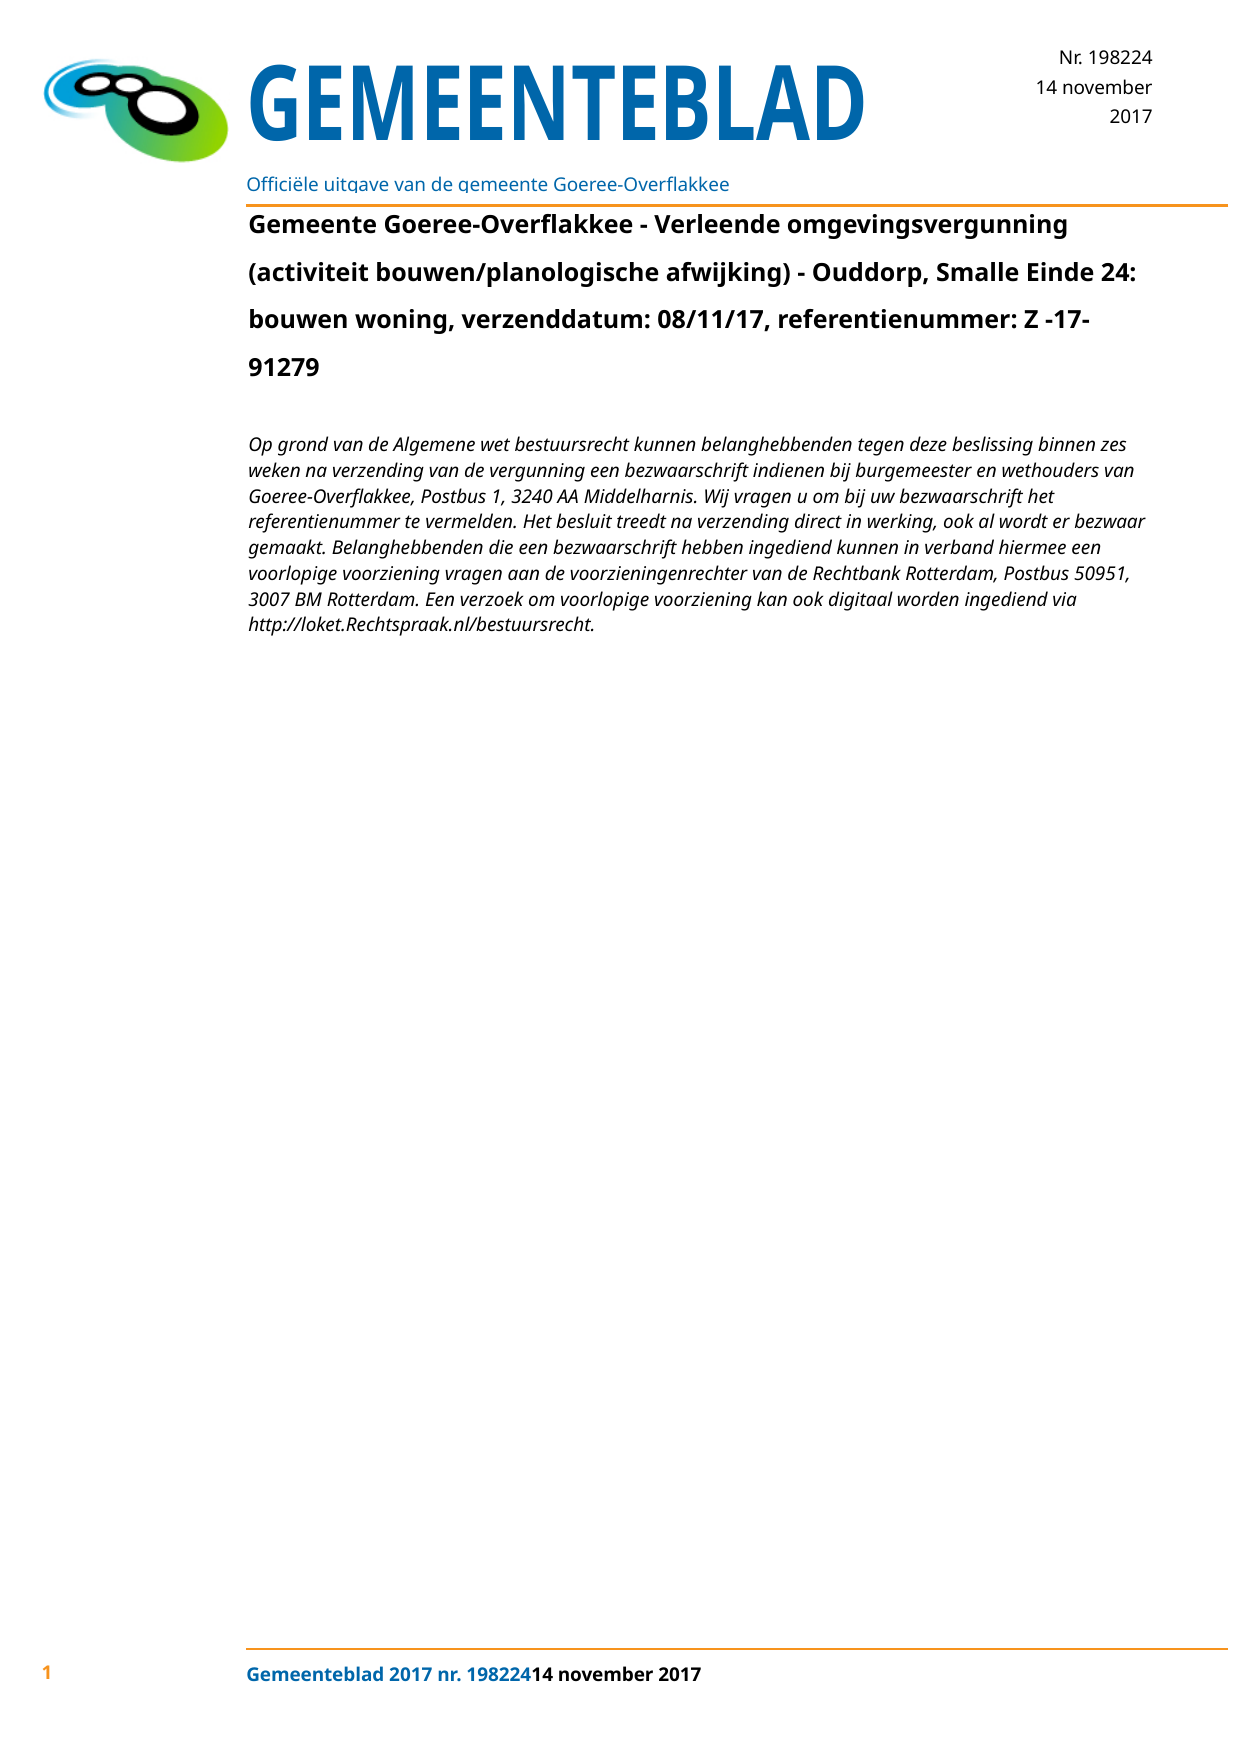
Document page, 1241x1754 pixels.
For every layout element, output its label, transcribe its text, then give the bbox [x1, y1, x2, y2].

picture [41, 47, 231, 172]
text Gemeente Goeree-Overflakkee - Verleende omgevingsvergunning (activiteit bouwen/planologische afwijking) - Ouddorp, Smalle Einde 24: bouwen woning, verzenddatum: 08/11/17, referentienummer: Z -17-91279 [248, 207, 1152, 384]
text Op grond van de Algemene wet bestuursrecht kunnen belanghebbenden tegen deze beslissing binnen zes weken na verzending van de vergunning een bezwaarschrift indienen bij burgemeester en wethouders van Goeree-Overflakkee, Postbus 1, 3240 AA Middelharnis. Wij vragen u om bij uw bezwaarschrift het referentienummer te vermelden. Het besluit treedt na verzending direct in werking, ook al wordt er bezwaar gemaakt. Belanghebbenden die een bezwaarschrift hebben ingediend kunnen in verband hiermee een voorlopige voorziening vragen aan de voorzieningenrechter van de Rechtbank Rotterdam, Postbus 50951, 3007 BM Rotterdam. Een verzoek om voorlopige voorziening kan ook digitaal worden ingediend via http://loket.Rechtspraak.nl/bestuursrecht. [248, 431, 1152, 637]
